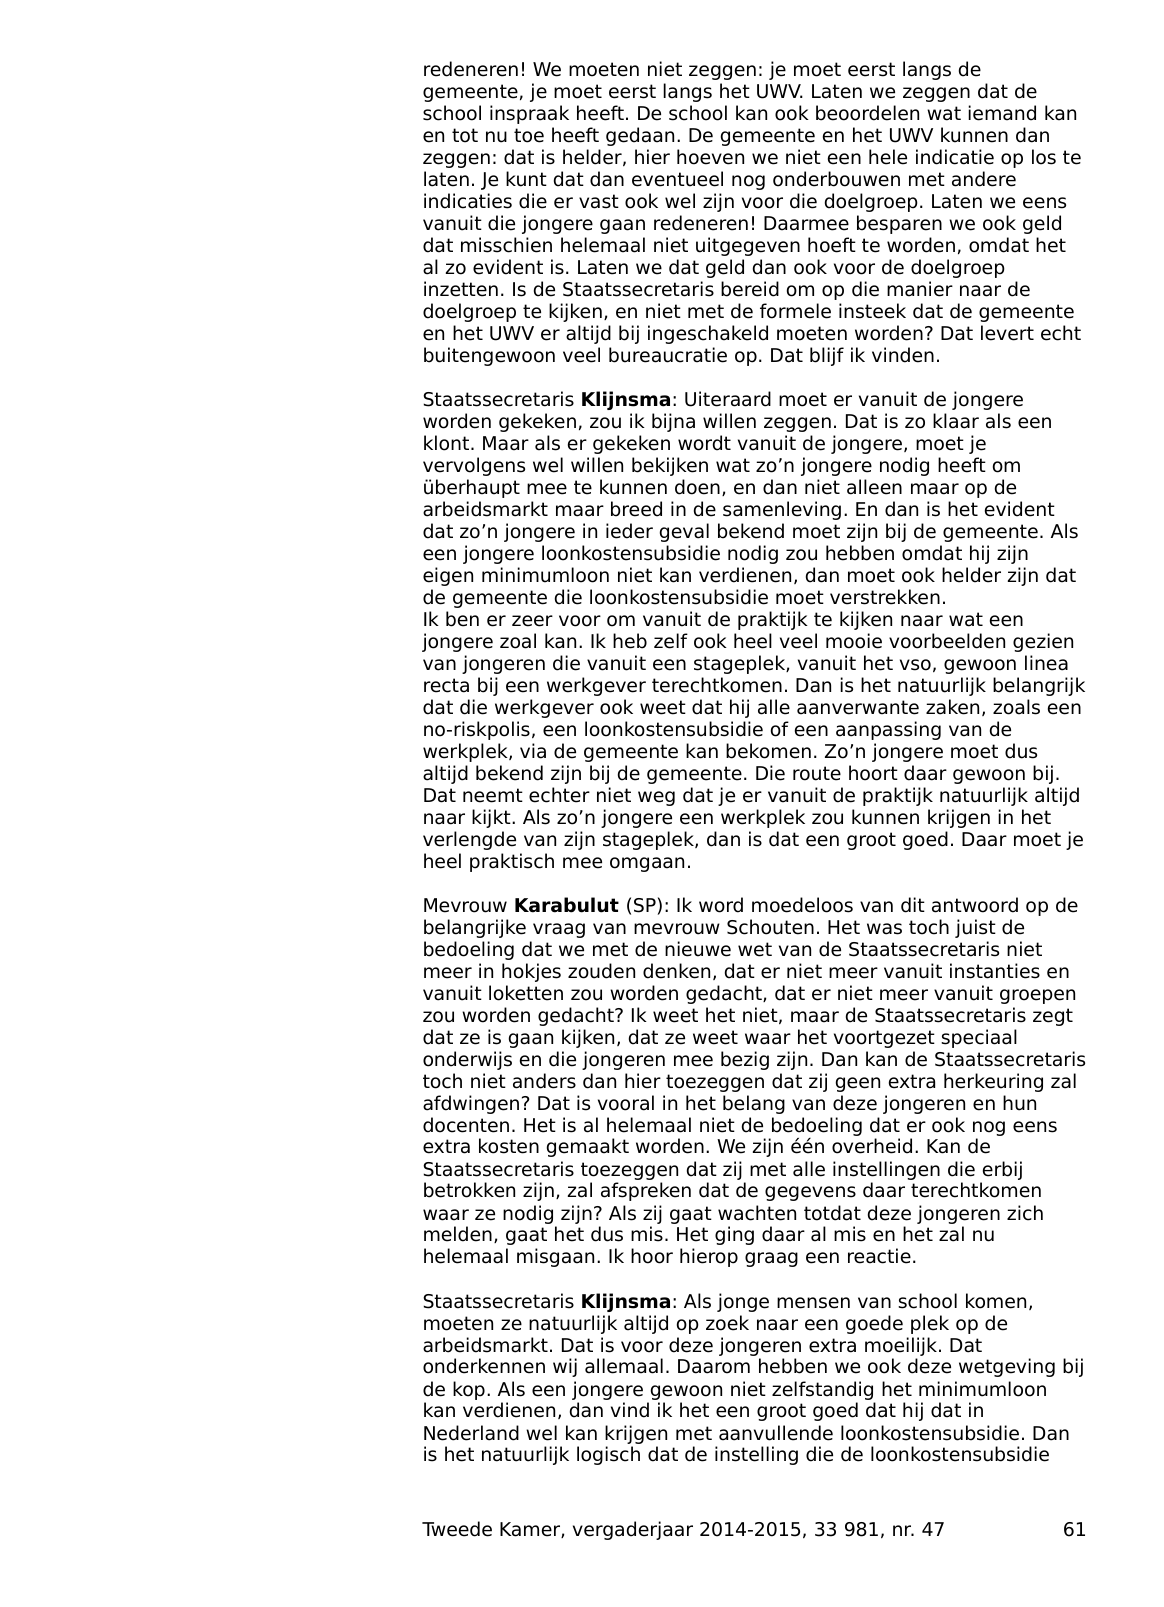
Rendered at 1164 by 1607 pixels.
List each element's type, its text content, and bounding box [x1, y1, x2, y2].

text Staatssecretaris Klijnsma: Als jonge mensen van school komen, moeten ze natuurlijk altijd op zoek naar een goede plek op de arbeidsmarkt. Dat is voor deze jongeren extra moeilijk. Dat onderkennen wij allemaal. Daarom hebben we ook deze wetgeving bij de kop. Als een jongere gewoon niet zelfstandig het minimumloon kan verdienen, dan vind ik het een groot goed dat hij dat in Nederland wel kan krijgen met aanvullende loonkostensubsidie. Dan is het natuurlijk logisch dat de instelling die de loonkostensubsidie [422, 1291, 1087, 1466]
text Mevrouw Karabulut (SP): Ik word moedeloos van dit antwoord op de belangrijke vraag van mevrouw Schouten. Het was toch juist de bedoeling dat we met de nieuwe wet van de Staatssecretaris niet meer in hokjes zouden denken, dat er niet meer vanuit instanties en vanuit loketten zou worden gedacht, dat er niet meer vanuit groepen zou worden gedacht? Ik weet het niet, maar de Staatssecretaris zegt dat ze is gaan kijken, dat ze weet waar het voortgezet speciaal onderwijs en die jongeren mee bezig zijn. Dan kan de Staatssecretaris toch niet anders dan hier toezeggen dat zij geen extra herkeuring zal afdwingen? Dat is vooral in het belang van deze jongeren en hun docenten. Het is al helemaal niet de bedoeling dat er ook nog eens extra kosten gemaakt worden. We zijn één overheid. Kan de Staatssecretaris toezeggen dat zij met alle instellingen die erbij betrokken zijn, zal afspreken dat de gegevens daar terechtkomen waar ze nodig zijn? Als zij gaat wachten totdat deze jongeren zich melden, gaat het dus mis. Het ging daar al mis en het zal nu helemaal misgaan. Ik hoor hierop graag een reactie. [422, 895, 1087, 1268]
text Ik ben er zeer voor om vanuit de praktijk te kijken naar wat een jongere zoal kan. Ik heb zelf ook heel veel mooie voorbeelden gezien van jongeren die vanuit een stageplek, vanuit het vso, gewoon linea recta bij een werkgever terechtkomen. Dan is het natuurlijk belangrijk dat die werkgever ook weet dat hij alle aanverwante zaken, zoals een no-riskpolis, een loonkostensubsidie of een aanpassing van de werkplek, via de gemeente kan bekomen. Zo’n jongere moet dus altijd bekend zijn bij de gemeente. Die route hoort daar gewoon bij. Dat neemt echter niet weg dat je er vanuit de praktijk natuurlijk altijd naar kijkt. Als zo’n jongere een werkplek zou kunnen krijgen in het verlengde van zijn stageplek, dan is dat een groot goed. Daar moet je heel praktisch mee omgaan. [422, 609, 1087, 872]
text redeneren! We moeten niet zeggen: je moet eerst langs de gemeente, je moet eerst langs het UWV. Laten we zeggen dat de school inspraak heeft. De school kan ook beoordelen wat iemand kan en tot nu toe heeft gedaan. De gemeente en het UWV kunnen dan zeggen: dat is helder, hier hoeven we niet een hele indicatie op los te laten. Je kunt dat dan eventueel nog onderbouwen met andere indicaties die er vast ook wel zijn voor die doelgroep. Laten we eens vanuit die jongere gaan redeneren! Daarmee besparen we ook geld dat misschien helemaal niet uitgegeven hoeft te worden, omdat het al zo evident is. Laten we dat geld dan ook voor de doelgroep inzetten. Is de Staatssecretaris bereid om op die manier naar de doelgroep te kijken, en niet met de formele insteek dat de gemeente en het UWV er altijd bij ingeschakeld moeten worden? Dat levert echt buitengewoon veel bureaucratie op. Dat blijf ik vinden. [422, 59, 1087, 367]
text Staatssecretaris Klijnsma: Uiteraard moet er vanuit de jongere worden gekeken, zou ik bijna willen zeggen. Dat is zo klaar als een klont. Maar als er gekeken wordt vanuit de jongere, moet je vervolgens wel willen bekijken wat zo’n jongere nodig heeft om überhaupt mee te kunnen doen, en dan niet alleen maar op de arbeidsmarkt maar breed in de samenleving. En dan is het evident dat zo’n jongere in ieder geval bekend moet zijn bij de gemeente. Als een jongere loonkostensubsidie nodig zou hebben omdat hij zijn eigen minimumloon niet kan verdienen, dan moet ook helder zijn dat de gemeente die loonkostensubsidie moet verstrekken. [422, 389, 1087, 609]
